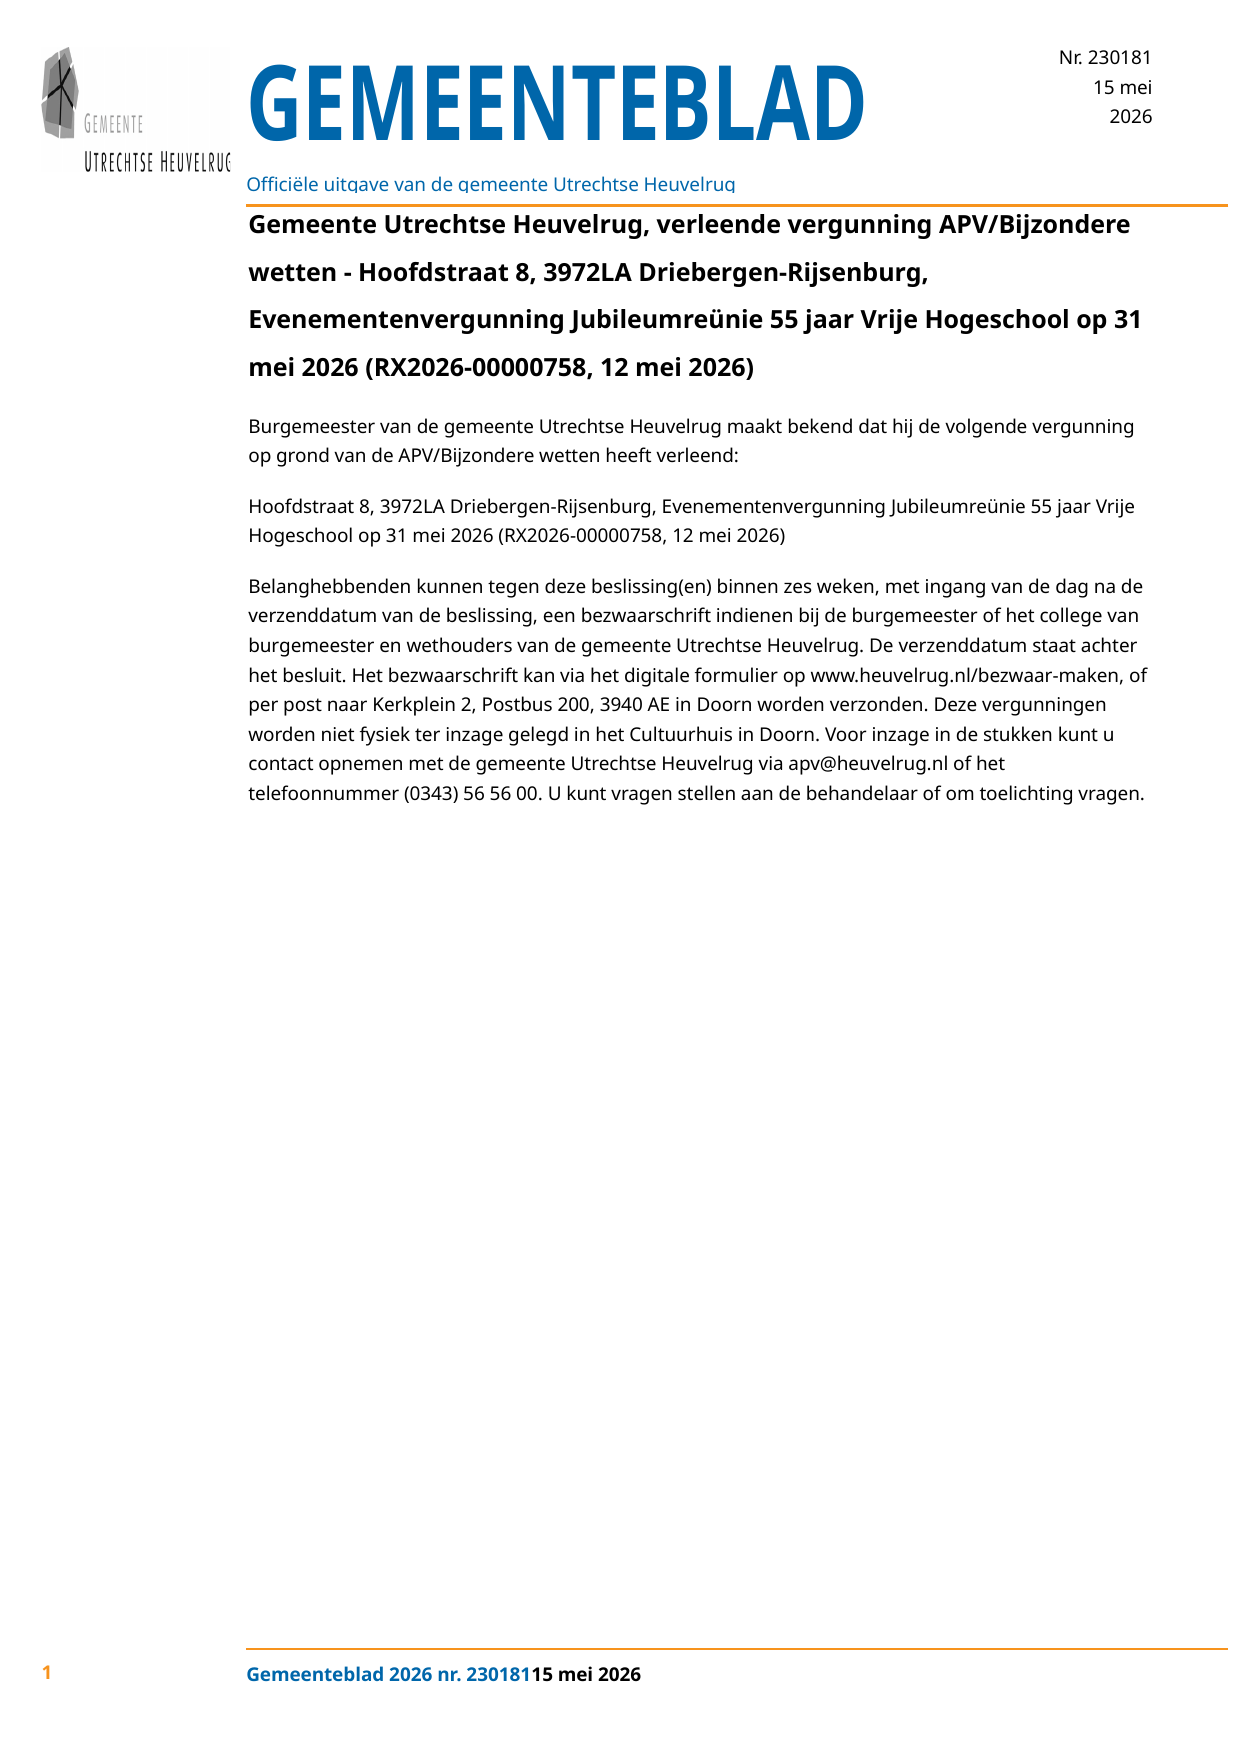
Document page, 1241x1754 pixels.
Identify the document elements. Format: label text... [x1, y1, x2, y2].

text Burgemeester van de gemeente Utrechtse Heuvelrug maakt bekend dat hij de volgende vergunning op grond van de APV/Bijzondere wetten heeft verleend: [248, 413, 1152, 468]
text Belanghebbenden kunnen tegen deze beslissing(en) binnen zes weken, met ingang van de dag na de verzenddatum van de beslissing, een bezwaarschrift indienen bij de burgemeester of het college van burgemeester en wethouders van de gemeente Utrechtse Heuvelrug. De verzenddatum staat achter het besluit. Het bezwaarschrift kan via het digitale formulier op www.heuvelrug.nl/bezwaar-maken, of per post naar Kerkplein 2, Postbus 200, 3940 AE in Doorn worden verzonden. Deze vergunningen worden niet fysiek ter inzage gelegd in het Cultuurhuis in Doorn. Voor inzage in de stukken kunt u contact opnemen met de gemeente Utrechtse Heuvelrug via apv@heuvelrug.nl of het telefoonnummer (0343) 56 56 00. U kunt vragen stellen aan de behandelaar of om toelichting vragen. [248, 573, 1152, 806]
picture [41, 47, 231, 172]
text Gemeente Utrechtse Heuvelrug, verleende vergunning APV/Bijzondere wetten - Hoofdstraat 8, 3972LA Driebergen-Rijsenburg, Evenementenvergunning Jubileumreünie 55 jaar Vrije Hogeschool op 31 mei 2026 (RX2026-00000758, 12 mei 2026) [248, 207, 1152, 384]
text Hoofdstraat 8, 3972LA Driebergen-Rijsenburg, Evenementenvergunning Jubileumreünie 55 jaar Vrije Hogeschool op 31 mei 2026 (RX2026-00000758, 12 mei 2026) [248, 493, 1152, 548]
